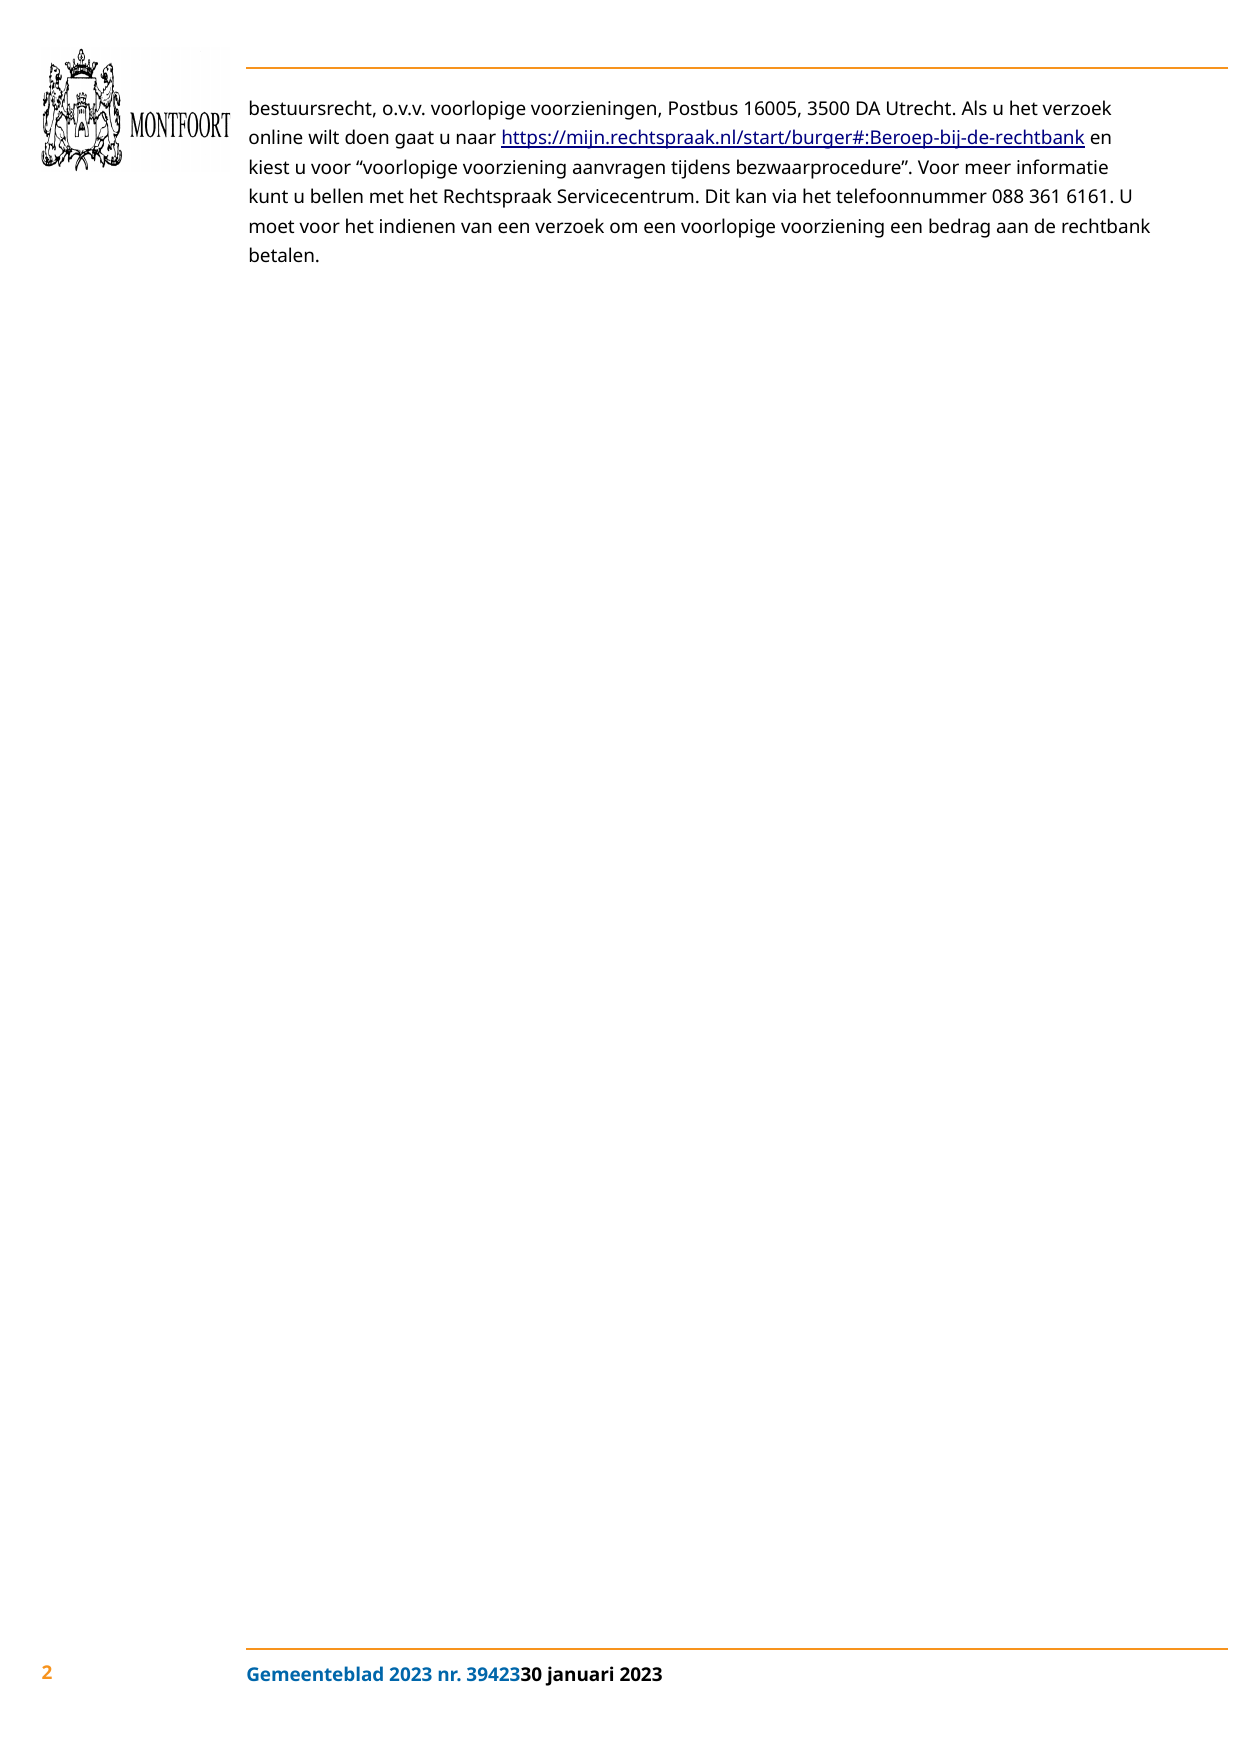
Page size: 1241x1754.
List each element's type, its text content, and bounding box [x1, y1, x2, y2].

picture [41, 47, 231, 172]
text bestuursrecht, o.v.v. voorlopige voorzieningen, Postbus 16005, 3500 DA Utrecht. Als u het verzoek online wilt doen gaat u naar https://mijn.rechtspraak.nl/start/burger#:Beroep-bij-de-rechtbank en kiest u voor “voorlopige voorziening aanvragen tijdens bezwaarprocedure”. Voor meer informatie kunt u bellen met het Rechtspraak Servicecentrum. Dit kan via het telefoonnummer 088 361 6161. U moet voor het indienen van een verzoek om een voorlopige voorziening een bedrag aan de rechtbank betalen. [248, 95, 1152, 268]
